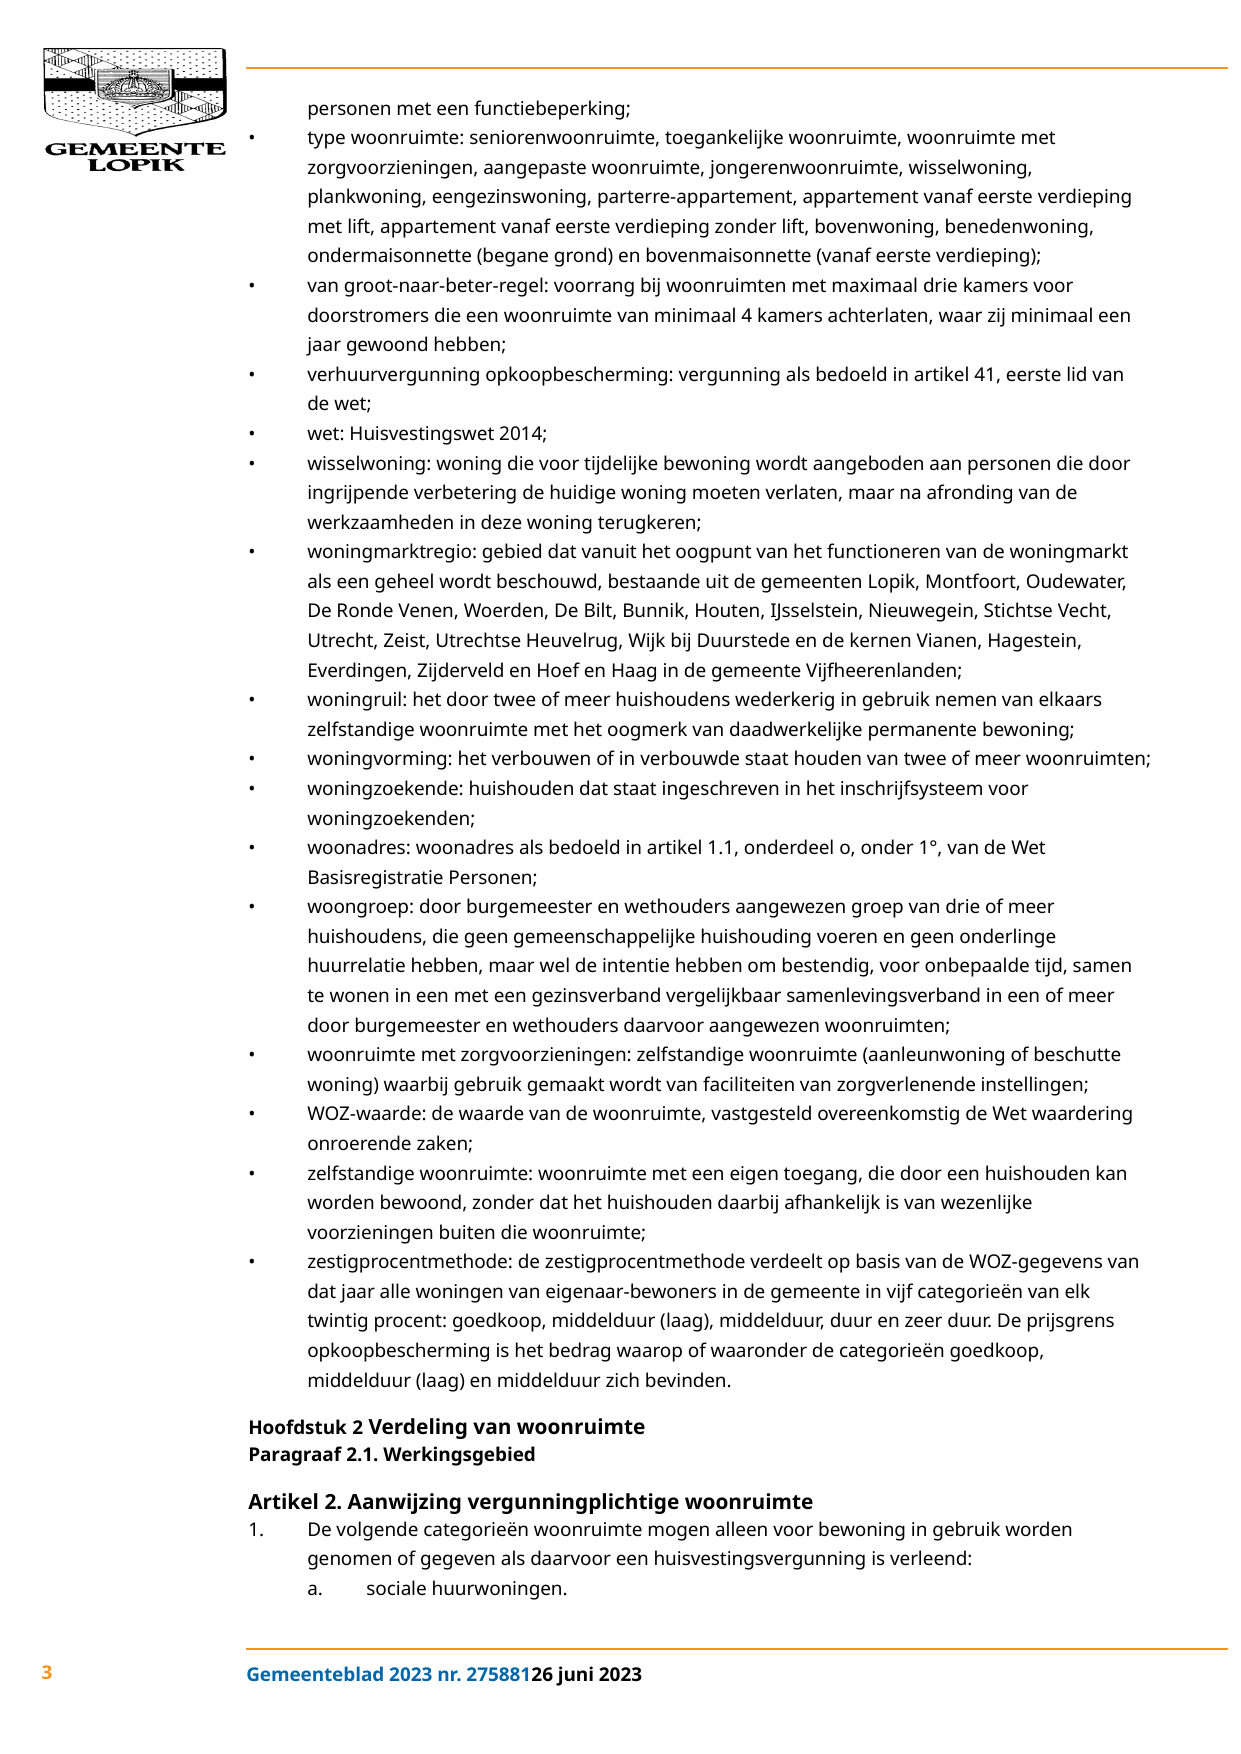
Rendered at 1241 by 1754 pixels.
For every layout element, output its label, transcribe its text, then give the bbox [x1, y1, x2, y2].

list woningzoekende: huishouden dat staat ingeschreven in het inschrijfsysteem voor woningzoekenden; [248, 775, 1152, 831]
list sociale huurwoningen. [307, 1575, 1152, 1601]
list wisselwoning: woning die voor tijdelijke bewoning wordt aangeboden aan personen die door ingrijpende verbetering de huidige woning moeten verlaten, maar na afronding van de werkzaamheden in deze woning terugkeren; [248, 450, 1152, 535]
list woningmarktregio: gebied dat vanuit het oogpunt van het functioneren van de woningmarkt als een geheel wordt beschouwd, bestaande uit de gemeenten Lopik, Montfoort, Oudewater, De Ronde Venen, Woerden, De Bilt, Bunnik, Houten, IJsselstein, Nieuwegein, Stichtse Vecht, Utrecht, Zeist, Utrechtse Heuvelrug, Wijk bij Duurstede en de kernen Vianen, Hagestein, Everdingen, Zijderveld en Hoef en Haag in de gemeente Vijfheerenlanden; [248, 538, 1152, 683]
list zelfstandige woonruimte: woonruimte met een eigen toegang, die door een huishouden kan worden bewoond, zonder dat het huishouden daarbij afhankelijk is van wezenlijke voorzieningen buiten die woonruimte; [248, 1160, 1152, 1245]
text Paragraaf 2.1. Werkingsgebied [248, 1441, 1152, 1467]
list wet: Huisvestingswet 2014; [248, 420, 1152, 446]
picture [41, 47, 231, 172]
list woningvorming: het verbouwen of in verbouwde staat houden van twee of meer woonruimten; [248, 746, 1152, 771]
list woongroep: door burgemeester en wethouders aangewezen groep van drie of meer huishoudens, die geen gemeenschappelijke huishouding voeren en geen onderlinge huurrelatie hebben, maar wel de intentie hebben om bestendig, voor onbepaalde tijd, samen te wonen in een met een gezinsverband vergelijkbaar samenlevingsverband in een of meer door burgemeester en wethouders daarvoor aangewezen woonruimten; [248, 893, 1152, 1038]
list van groot-naar-beter-regel: voorrang bij woonruimten met maximaal drie kamers voor doorstromers die een woonruimte van minimaal 4 kamers achterlaten, waar zij minimaal een jaar gewoond hebben; [248, 272, 1152, 357]
list woonruimte met zorgvoorzieningen: zelfstandige woonruimte (aanleunwoning of beschutte woning) waarbij gebruik gemaakt wordt van faciliteiten van zorgverlenende instellingen; [248, 1041, 1152, 1097]
list type woonruimte: seniorenwoonruimte, toegankelijke woonruimte, woonruimte met zorgvoorzieningen, aangepaste woonruimte, jongerenwoonruimte, wisselwoning, plankwoning, eengezinswoning, parterre-appartement, appartement vanaf eerste verdieping met lift, appartement vanaf eerste verdieping zonder lift, bovenwoning, benedenwoning, ondermaisonnette (begane grond) en bovenmaisonnette (vanaf eerste verdieping); [248, 124, 1152, 268]
list verhuurvergunning opkoopbescherming: vergunning als bedoeld in artikel 41, eerste lid van de wet; [248, 361, 1152, 416]
list zestigprocentmethode: de zestigprocentmethode verdeelt op basis van de WOZ-gegevens van dat jaar alle woningen van eigenaar-bewoners in de gemeente in vijf categorieën van elk twintig procent: goedkoop, middelduur (laag), middelduur, duur en zeer duur. De prijsgrens opkoopbescherming is het bedrag waarop of waaronder de categorieën goedkoop, middelduur (laag) en middelduur zich bevinden. [248, 1248, 1152, 1393]
list WOZ-waarde: de waarde van de woonruimte, vastgesteld overeenkomstig de Wet waardering onroerende zaken; [248, 1101, 1152, 1156]
text Hoofdstuk 2 Verdeling van woonruimte [248, 1412, 1152, 1441]
list woningruil: het door twee of meer huishoudens wederkerig in gebruik nemen van elkaars zelfstandige woonruimte met het oogmerk van daadwerkelijke permanente bewoning; [248, 686, 1152, 742]
list woonadres: woonadres als bedoeld in artikel 1.1, onderdeel o, onder 1°, van de Wet Basisregistratie Personen; [248, 834, 1152, 890]
list De volgende categorieën woonruimte mogen alleen voor bewoning in gebruik worden genomen of gegeven als daarvoor een huisvestingsvergunning is verleend: [248, 1516, 1152, 1571]
text Artikel 2. Aanwijzing vergunningplichtige woonruimte [248, 1487, 1152, 1516]
list personen met een functiebeperking; [248, 95, 1152, 121]
